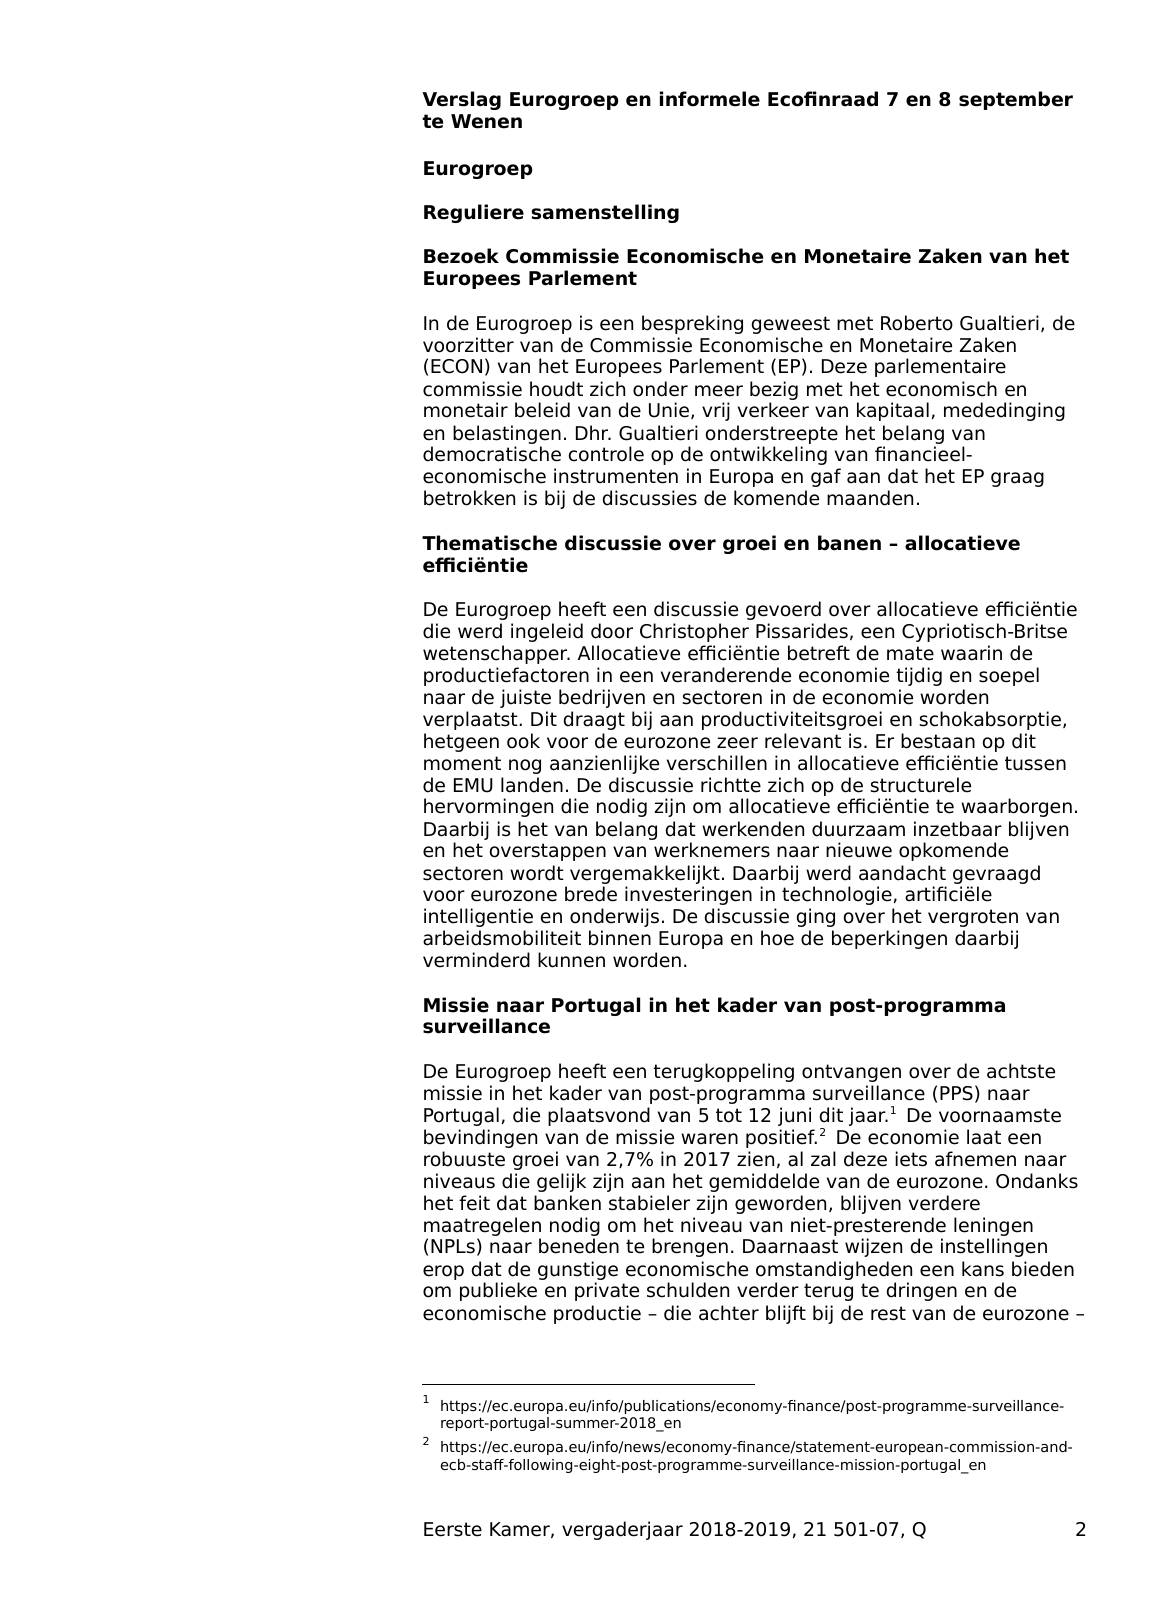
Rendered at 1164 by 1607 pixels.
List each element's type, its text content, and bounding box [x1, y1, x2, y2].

subtitle Thematische discussie over groei en banen – allocatieve efficiëntie [422, 532, 1087, 576]
text De Eurogroep heeft een terugkoppeling ontvangen over de achtste missie in het kader van post-programma surveillance (PPS) naar Portugal, die plaatsvond van 5 tot 12 juni dit jaar. De voornaamste bevindingen van de missie waren positief. De economie laat een robuuste groei van 2,7% in 2017 zien, al zal deze iets afnemen naar niveaus die gelijk zijn aan het gemiddelde van de eurozone. Ondanks het feit dat banken stabieler zijn geworden, blijven verdere maatregelen nodig om het niveau van niet-presterende leningen (NPLs) naar beneden te brengen. Daarnaast wijzen de instellingen erop dat de gunstige economische omstandigheden een kans bieden om publieke en private schulden verder terug te dringen en de economische productie – die achter blijft bij de rest van de eurozone – [422, 1061, 1087, 1324]
subtitle Eurogroep [422, 158, 1087, 180]
text De Eurogroep heeft een discussie gevoerd over allocatieve efficiëntie die werd ingeleid door Christopher Pissarides, een Cypriotisch-Britse wetenschapper. Allocatieve efficiëntie betreft de mate waarin de productiefactoren in een veranderende economie tijdig en soepel naar de juiste bedrijven en sectoren in de economie worden verplaatst. Dit draagt bij aan productiviteitsgroei en schokabsorptie, hetgeen ook voor de eurozone zeer relevant is. Er bestaan op dit moment nog aanzienlijke verschillen in allocatieve efficiëntie tussen de EMU landen. De discussie richtte zich op de structurele hervormingen die nodig zijn om allocatieve efficiëntie te waarborgen. Daarbij is het van belang dat werkenden duurzaam inzetbaar blijven en het overstappen van werknemers naar nieuwe opkomende sectoren wordt vergemakkelijkt. Daarbij werd aandacht gevraagd voor eurozone brede investeringen in technologie, artificiële intelligentie en onderwijs. De discussie ging over het vergroten van arbeidsmobiliteit binnen Europa en hoe de beperkingen daarbij verminderd kunnen worden. [422, 599, 1087, 972]
text In de Eurogroep is een bespreking geweest met Roberto Gualtieri, de voorzitter van de Commissie Economische en Monetaire Zaken (ECON) van het Europees Parlement (EP). Deze parlementaire commissie houdt zich onder meer bezig met het economisch en monetair beleid van de Unie, vrij verkeer van kapitaal, mededinging en belastingen. Dhr. Gualtieri onderstreepte het belang van democratische controle op de ontwikkeling van financieel-economische instrumenten in Europa en gaf aan dat het EP graag betrokken is bij de discussies de komende maanden. [422, 312, 1087, 510]
text https://ec.europa.eu/info/news/economy-finance/statement-european-commission-and-ecb-staff-following-eight-post-programme-surveillance-mission-portugal_en [422, 1435, 1087, 1474]
subtitle Bezoek Commissie Economische en Monetaire Zaken van het Europees Parlement [422, 246, 1087, 290]
subtitle Reguliere samenstelling [422, 202, 1087, 224]
subtitle Verslag Eurogroep en informele Ecofinraad 7 en 8 september te Wenen [422, 89, 1087, 133]
subtitle Missie naar Portugal in het kader van post-programma surveillance [422, 994, 1087, 1038]
text https://ec.europa.eu/info/publications/economy-finance/post-programme-surveillance-report-portugal-summer-2018_en [422, 1393, 1087, 1432]
